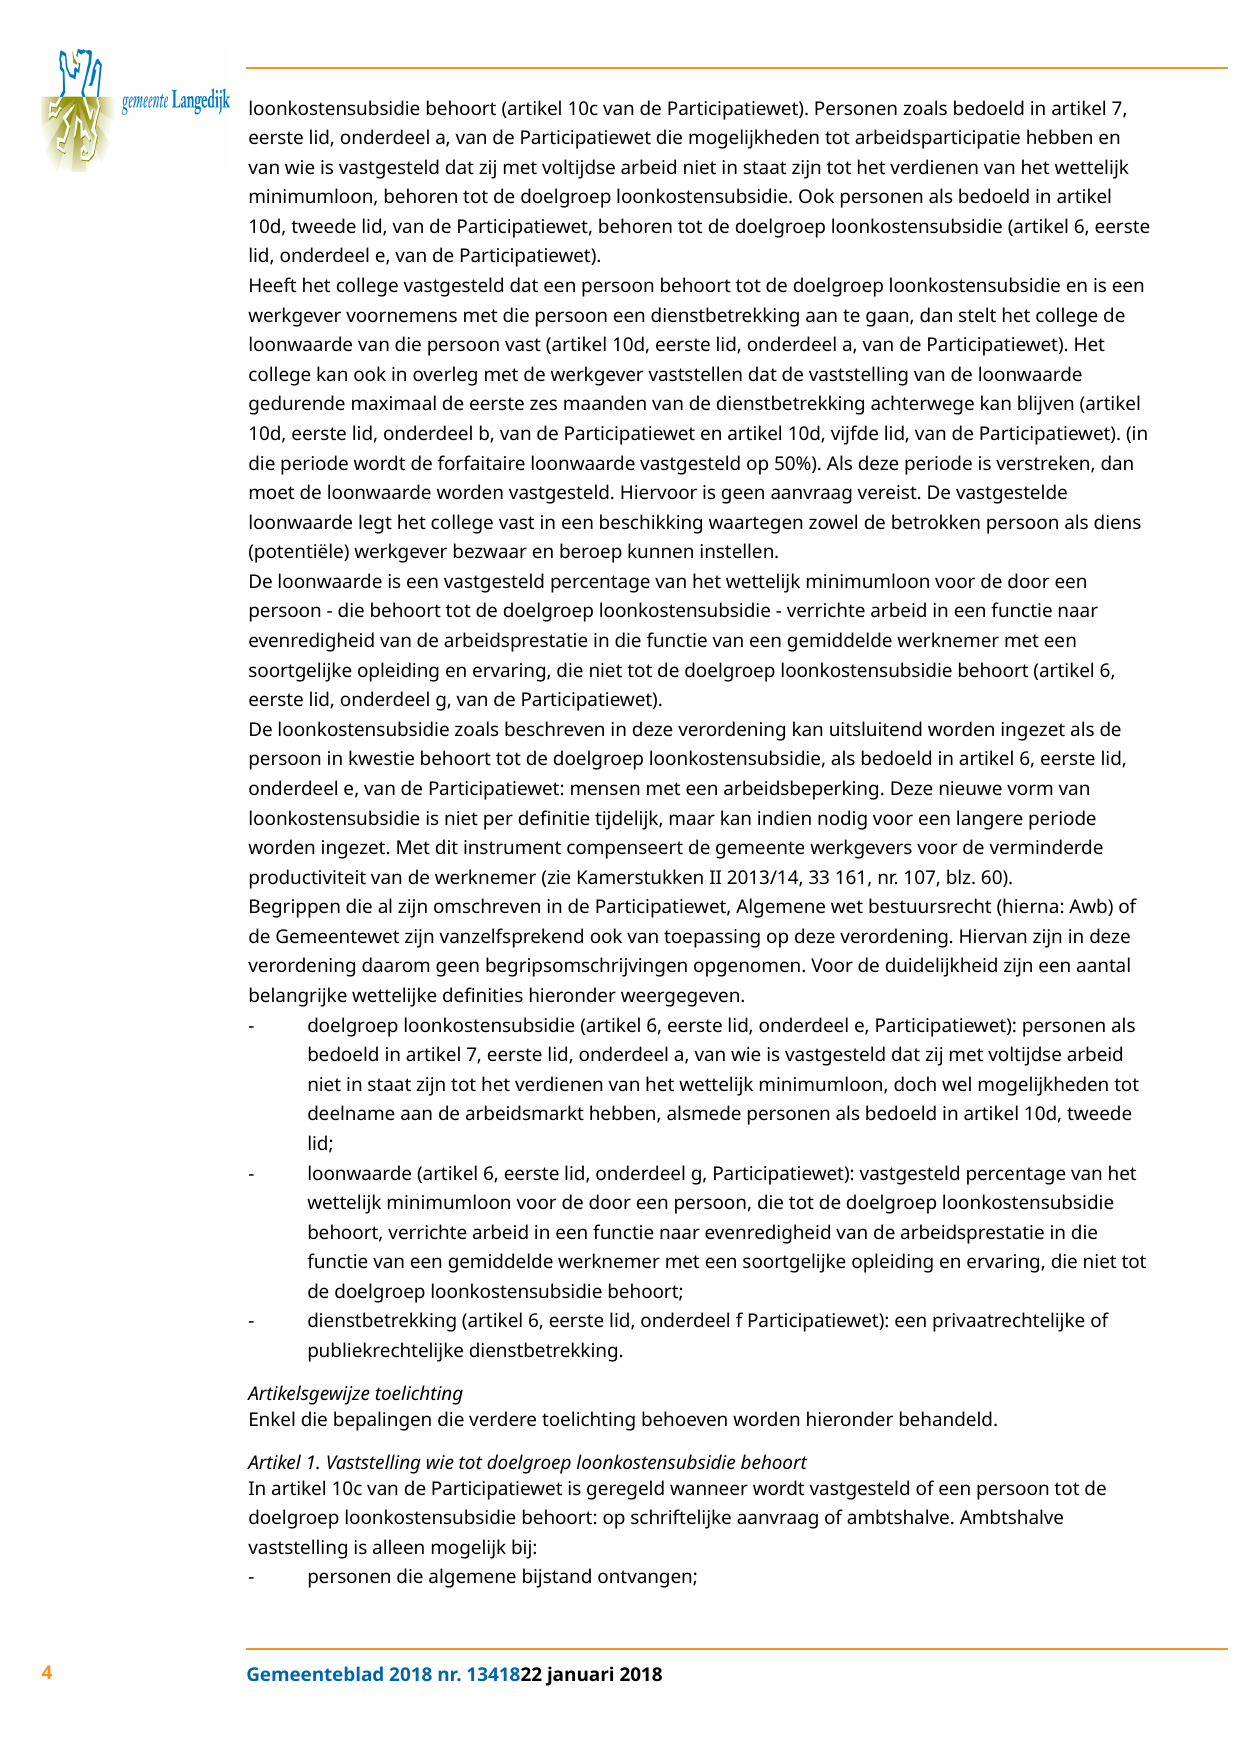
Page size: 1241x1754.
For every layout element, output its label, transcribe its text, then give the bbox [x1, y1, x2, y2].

picture [41, 47, 231, 172]
text Heeft het college vastgesteld dat een persoon behoort tot de doelgroep loonkostensubsidie en is een werkgever voornemens met die persoon een dienstbetrekking aan te gaan, dan stelt het college de loonwaarde van die persoon vast (artikel 10d, eerste lid, onderdeel a, van de Participatiewet). Het college kan ook in overleg met de werkgever vaststellen dat de vaststelling van de loonwaarde gedurende maximaal de eerste zes maanden van de dienstbetrekking achterwege kan blijven (artikel 10d, eerste lid, onderdeel b, van de Participatiewet en artikel 10d, vijfde lid, van de Participatiewet). (in die periode wordt de forfaitaire loonwaarde vastgesteld op 50%). Als deze periode is verstreken, dan moet de loonwaarde worden vastgesteld. Hiervoor is geen aanvraag vereist. De vastgestelde loonwaarde legt het college vast in een beschikking waartegen zowel de betrokken persoon als diens (potentiële) werkgever bezwaar en beroep kunnen instellen. [248, 272, 1152, 564]
text Enkel die bepalingen die verdere toelichting behoeven worden hieronder behandeld. [248, 1406, 1152, 1432]
list personen die algemene bijstand ontvangen; [248, 1564, 1152, 1589]
text In artikel 10c van de Participatiewet is geregeld wanneer wordt vastgesteld of een persoon tot de doelgroep loonkostensubsidie behoort: op schriftelijke aanvraag of ambtshalve. Ambtshalve vaststelling is alleen mogelijk bij: [248, 1475, 1152, 1560]
list loonwaarde (artikel 6, eerste lid, onderdeel g, Participatiewet): vastgesteld percentage van het wettelijk minimumloon voor de door een persoon, die tot de doelgroep loonkostensubsidie behoort, verrichte arbeid in een functie naar evenredigheid van de arbeidsprestatie in die functie van een gemiddelde werknemer met een soortgelijke opleiding en ervaring, die niet tot de doelgroep loonkostensubsidie behoort; [248, 1160, 1152, 1304]
text Artikelsgewijze toelichting [248, 1380, 1152, 1406]
list doelgroep loonkostensubsidie (artikel 6, eerste lid, onderdeel e, Participatiewet): personen als bedoeld in artikel 7, eerste lid, onderdeel a, van wie is vastgesteld dat zij met voltijdse arbeid niet in staat zijn tot het verdienen van het wettelijk minimumloon, doch wel mogelijkheden tot deelname aan de arbeidsmarkt hebben, alsmede personen als bedoeld in artikel 10d, tweede lid; [248, 1012, 1152, 1156]
text loonkostensubsidie behoort (artikel 10c van de Participatiewet). Personen zoals bedoeld in artikel 7, eerste lid, onderdeel a, van de Participatiewet die mogelijkheden tot arbeidsparticipatie hebben en van wie is vastgesteld dat zij met voltijdse arbeid niet in staat zijn tot het verdienen van het wettelijk minimumloon, behoren tot de doelgroep loonkostensubsidie. Ook personen als bedoeld in artikel 10d, tweede lid, van de Participatiewet, behoren tot de doelgroep loonkostensubsidie (artikel 6, eerste lid, onderdeel e, van de Participatiewet). [248, 95, 1152, 268]
list dienstbetrekking (artikel 6, eerste lid, onderdeel f Participatiewet): een privaatrechtelijke of publiekrechtelijke dienstbetrekking. [248, 1308, 1152, 1363]
text Begrippen die al zijn omschreven in de Participatiewet, Algemene wet bestuursrecht (hierna: Awb) of de Gemeentewet zijn vanzelfsprekend ook van toepassing op deze verordening. Hiervan zijn in deze verordening daarom geen begripsomschrijvingen opgenomen. Voor de duidelijkheid zijn een aantal belangrijke wettelijke definities hieronder weergegeven. [248, 893, 1152, 1008]
text Artikel 1. Vaststelling wie tot doelgroep loonkostensubsidie behoort [248, 1449, 1152, 1475]
text De loonkostensubsidie zoals beschreven in deze verordening kan uitsluitend worden ingezet als de persoon in kwestie behoort tot de doelgroep loonkostensubsidie, als bedoeld in artikel 6, eerste lid, onderdeel e, van de Participatiewet: mensen met een arbeidsbeperking. Deze nieuwe vorm van loonkostensubsidie is niet per definitie tijdelijk, maar kan indien nodig voor een langere periode worden ingezet. Met dit instrument compenseert de gemeente werkgevers voor de verminderde productiviteit van de werknemer (zie Kamerstukken II 2013/14, 33 161, nr. 107, blz. 60). [248, 716, 1152, 890]
text De loonwaarde is een vastgesteld percentage van het wettelijk minimumloon voor de door een persoon - die behoort tot de doelgroep loonkostensubsidie - verrichte arbeid in een functie naar evenredigheid van de arbeidsprestatie in die functie van een gemiddelde werknemer met een soortgelijke opleiding en ervaring, die niet tot de doelgroep loonkostensubsidie behoort (artikel 6, eerste lid, onderdeel g, van de Participatiewet). [248, 568, 1152, 712]
